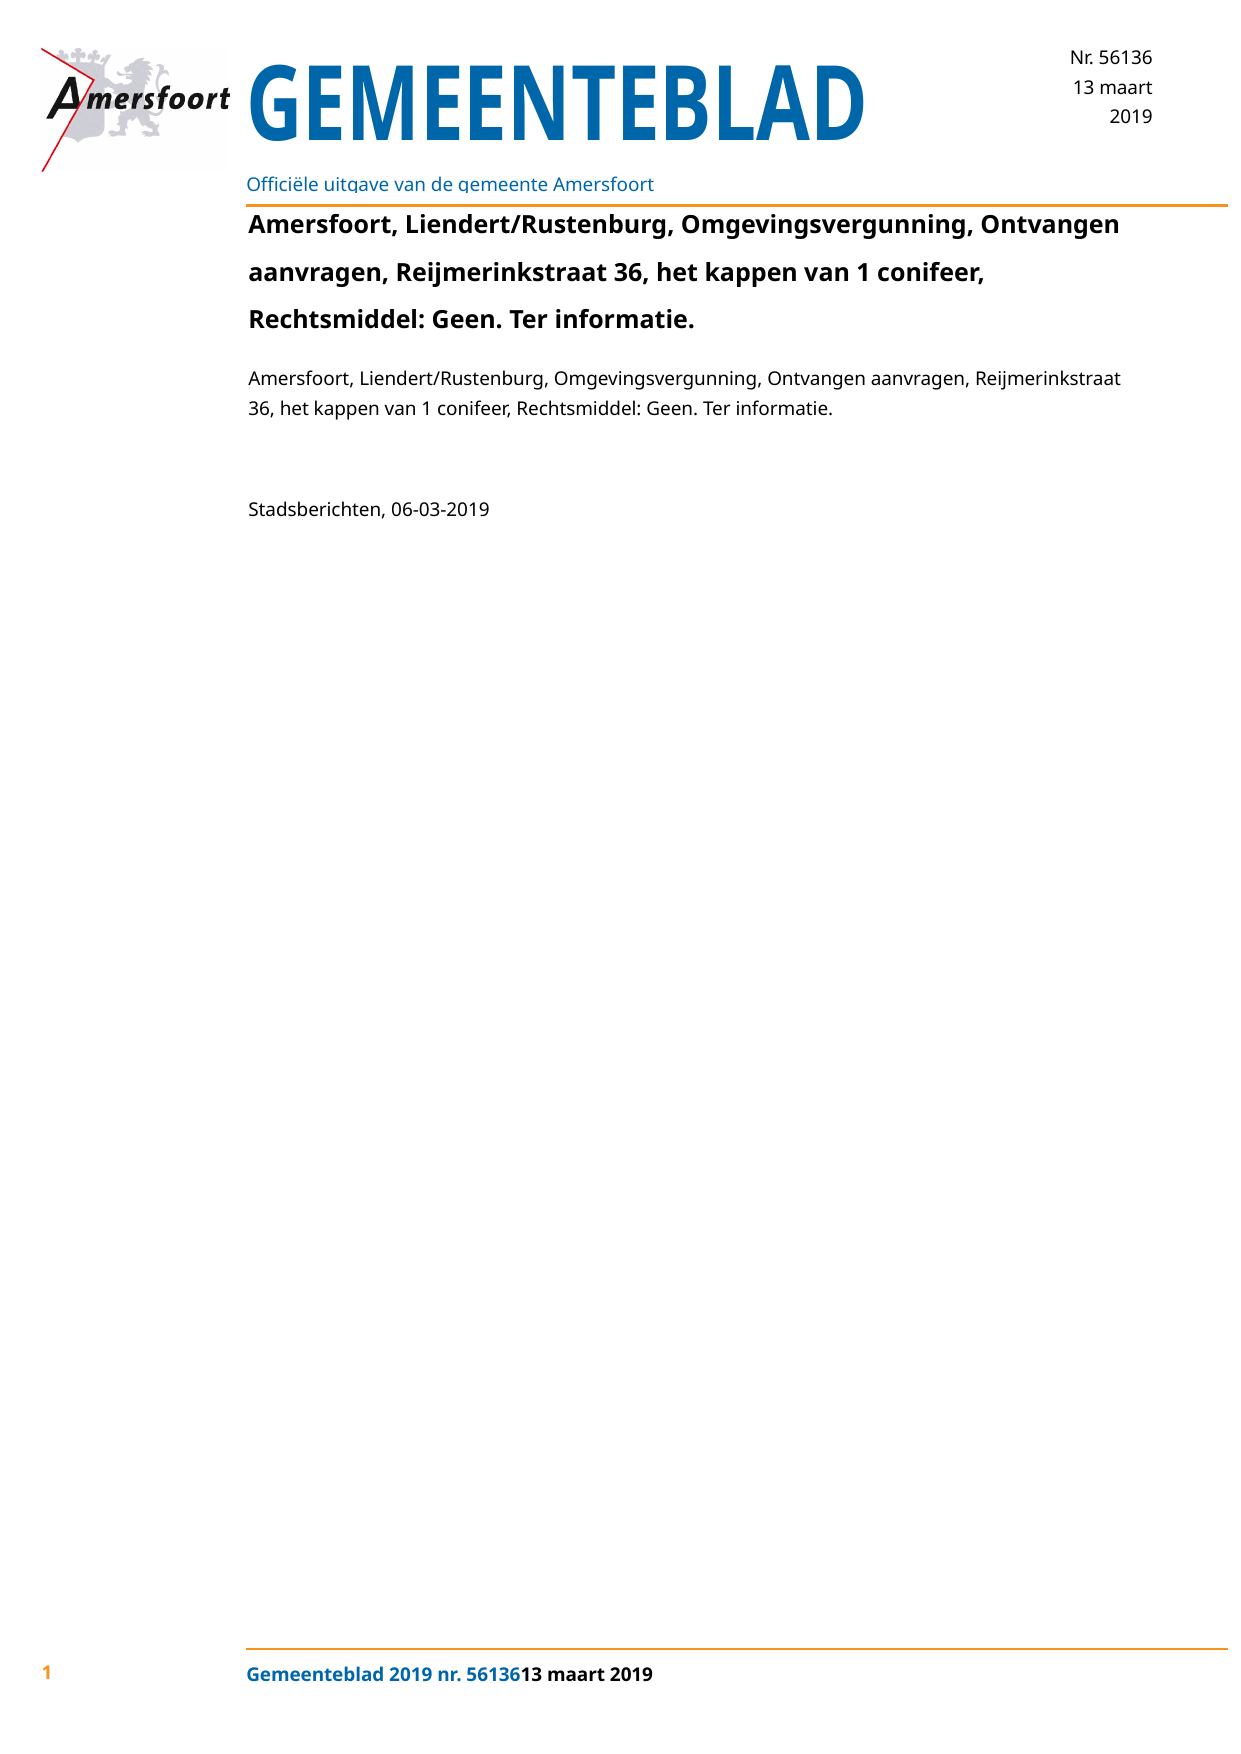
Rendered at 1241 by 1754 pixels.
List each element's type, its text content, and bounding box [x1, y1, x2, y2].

text Stadsberichten, 06-03-2019 [248, 496, 1152, 522]
text Amersfoort, Liendert/Rustenburg, Omgevingsvergunning, Ontvangen aanvragen, Reijmerinkstraat 36, het kappen van 1 conifeer, Rechtsmiddel: Geen. Ter informatie. [248, 366, 1152, 421]
text Amersfoort, Liendert/Rustenburg, Omgevingsvergunning, Ontvangen aanvragen, Reijmerinkstraat 36, het kappen van 1 conifeer, Rechtsmiddel: Geen. Ter informatie. [248, 207, 1152, 336]
picture [41, 47, 231, 172]
